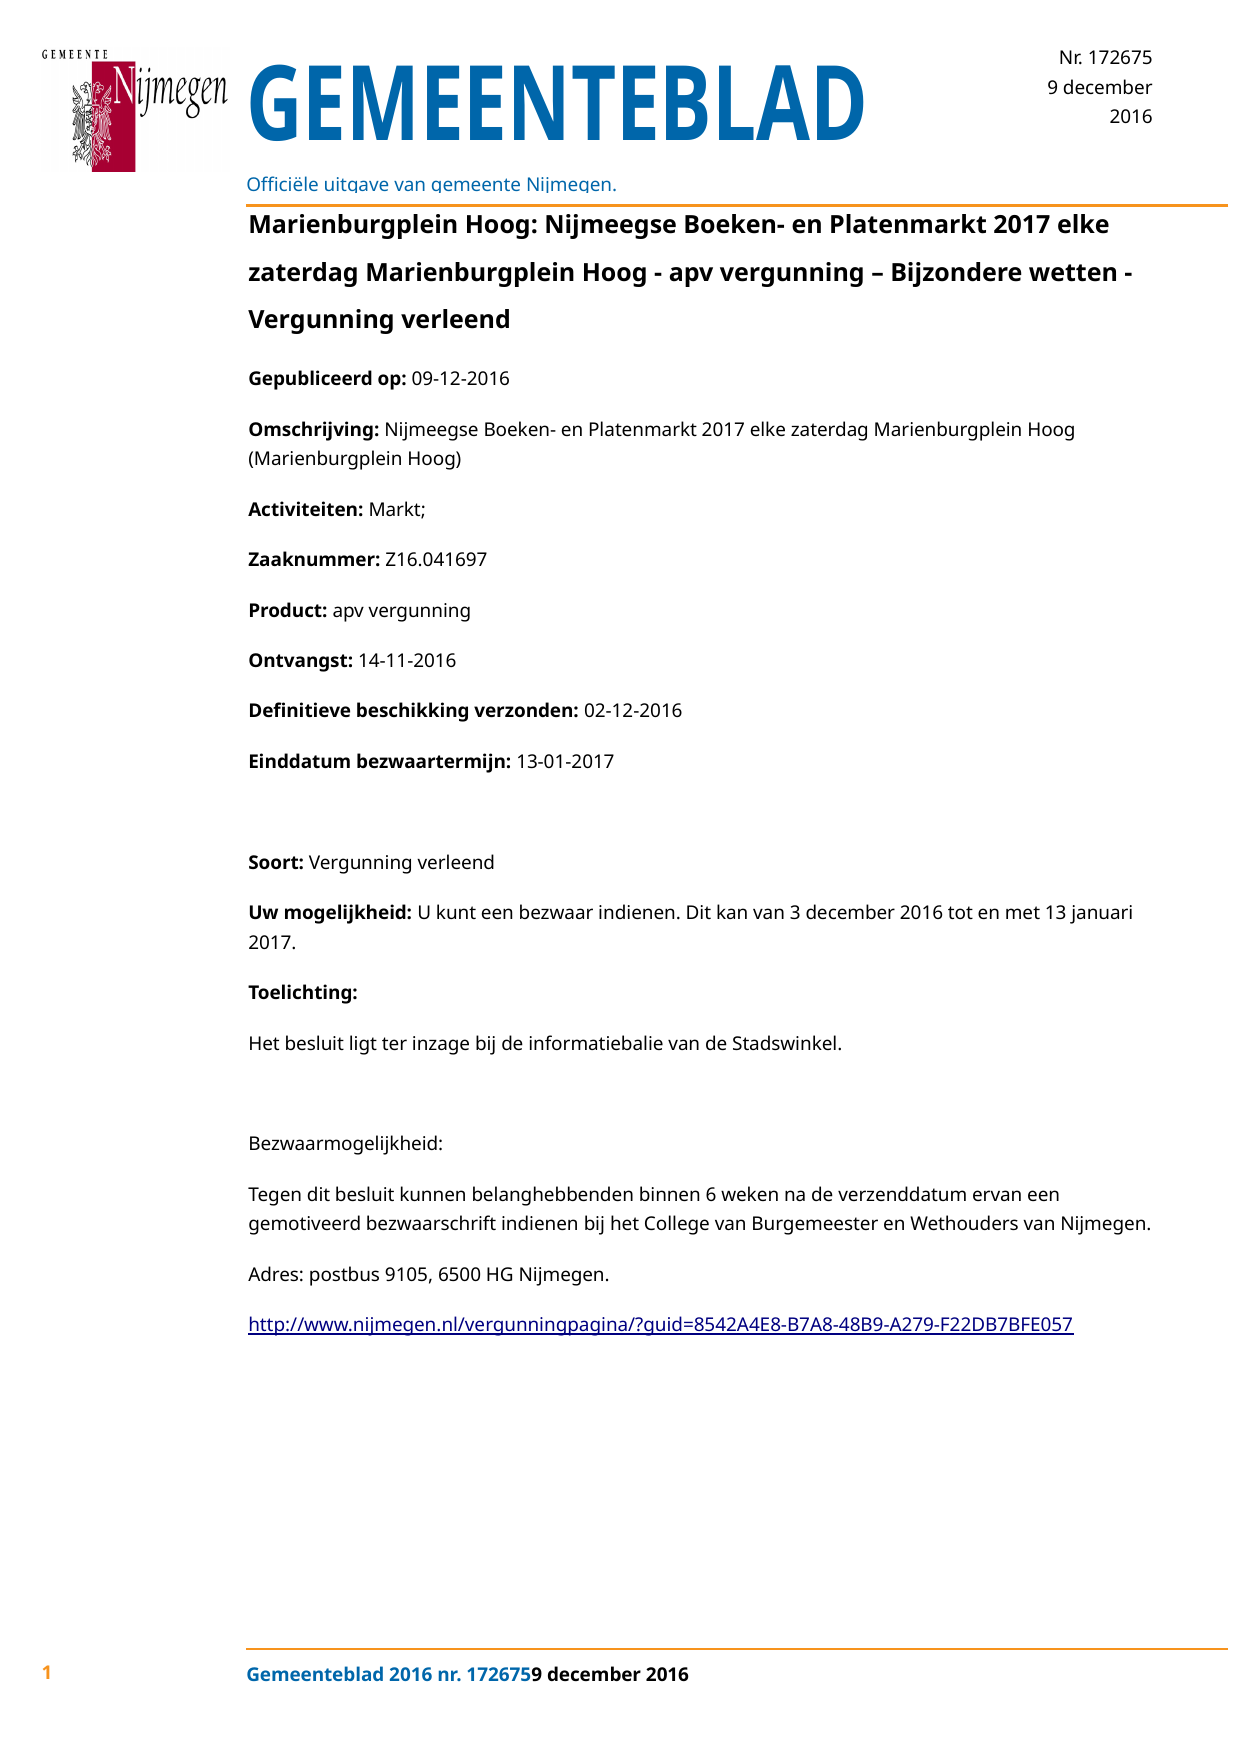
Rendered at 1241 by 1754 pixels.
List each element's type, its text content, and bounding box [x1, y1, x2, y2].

text Einddatum bezwaartermijn: 13-01-2017 [248, 748, 1152, 774]
text Uw mogelijkheid: U kunt een bezwaar indienen. Dit kan van 3 december 2016 tot en met 13 januari 2017. [248, 899, 1152, 954]
text Ontvangst: 14-11-2016 [248, 647, 1152, 673]
text Tegen dit besluit kunnen belanghebbenden binnen 6 weken na de verzenddatum ervan een gemotiveerd bezwaarschrift indienen bij het College van Burgemeester en Wethouders van Nijmegen. [248, 1181, 1152, 1236]
text Zaaknummer: Z16.041697 [248, 546, 1152, 572]
text Bezwaarmogelijkheid: [248, 1131, 1152, 1156]
picture [41, 47, 231, 172]
text Adres: postbus 9105, 6500 HG Nijmegen. [248, 1261, 1152, 1287]
text Gepubliceerd op: 09-12-2016 [248, 366, 1152, 391]
text Soort: Vergunning verleend [248, 849, 1152, 874]
text Product: apv vergunning [248, 597, 1152, 622]
text Het besluit ligt ter inzage bij de informatiebalie van de Stadswinkel. [248, 1030, 1152, 1055]
text http://www.nijmegen.nl/vergunningpagina/?guid=8542A4E8-B7A8-48B9-A279-F22DB7BFE057 [248, 1311, 1152, 1337]
text Definitieve beschikking verzonden: 02-12-2016 [248, 698, 1152, 723]
text Activiteiten: Markt; [248, 496, 1152, 522]
text Toelichting: [248, 979, 1152, 1005]
text Marienburgplein Hoog: Nijmeegse Boeken- en Platenmarkt 2017 elke zaterdag Marienburgplein Hoog - apv vergunning – Bijzondere wetten - Vergunning verleend [248, 207, 1152, 336]
text Omschrijving: Nijmeegse Boeken- en Platenmarkt 2017 elke zaterdag Marienburgplein Hoog (Marienburgplein Hoog) [248, 416, 1152, 471]
